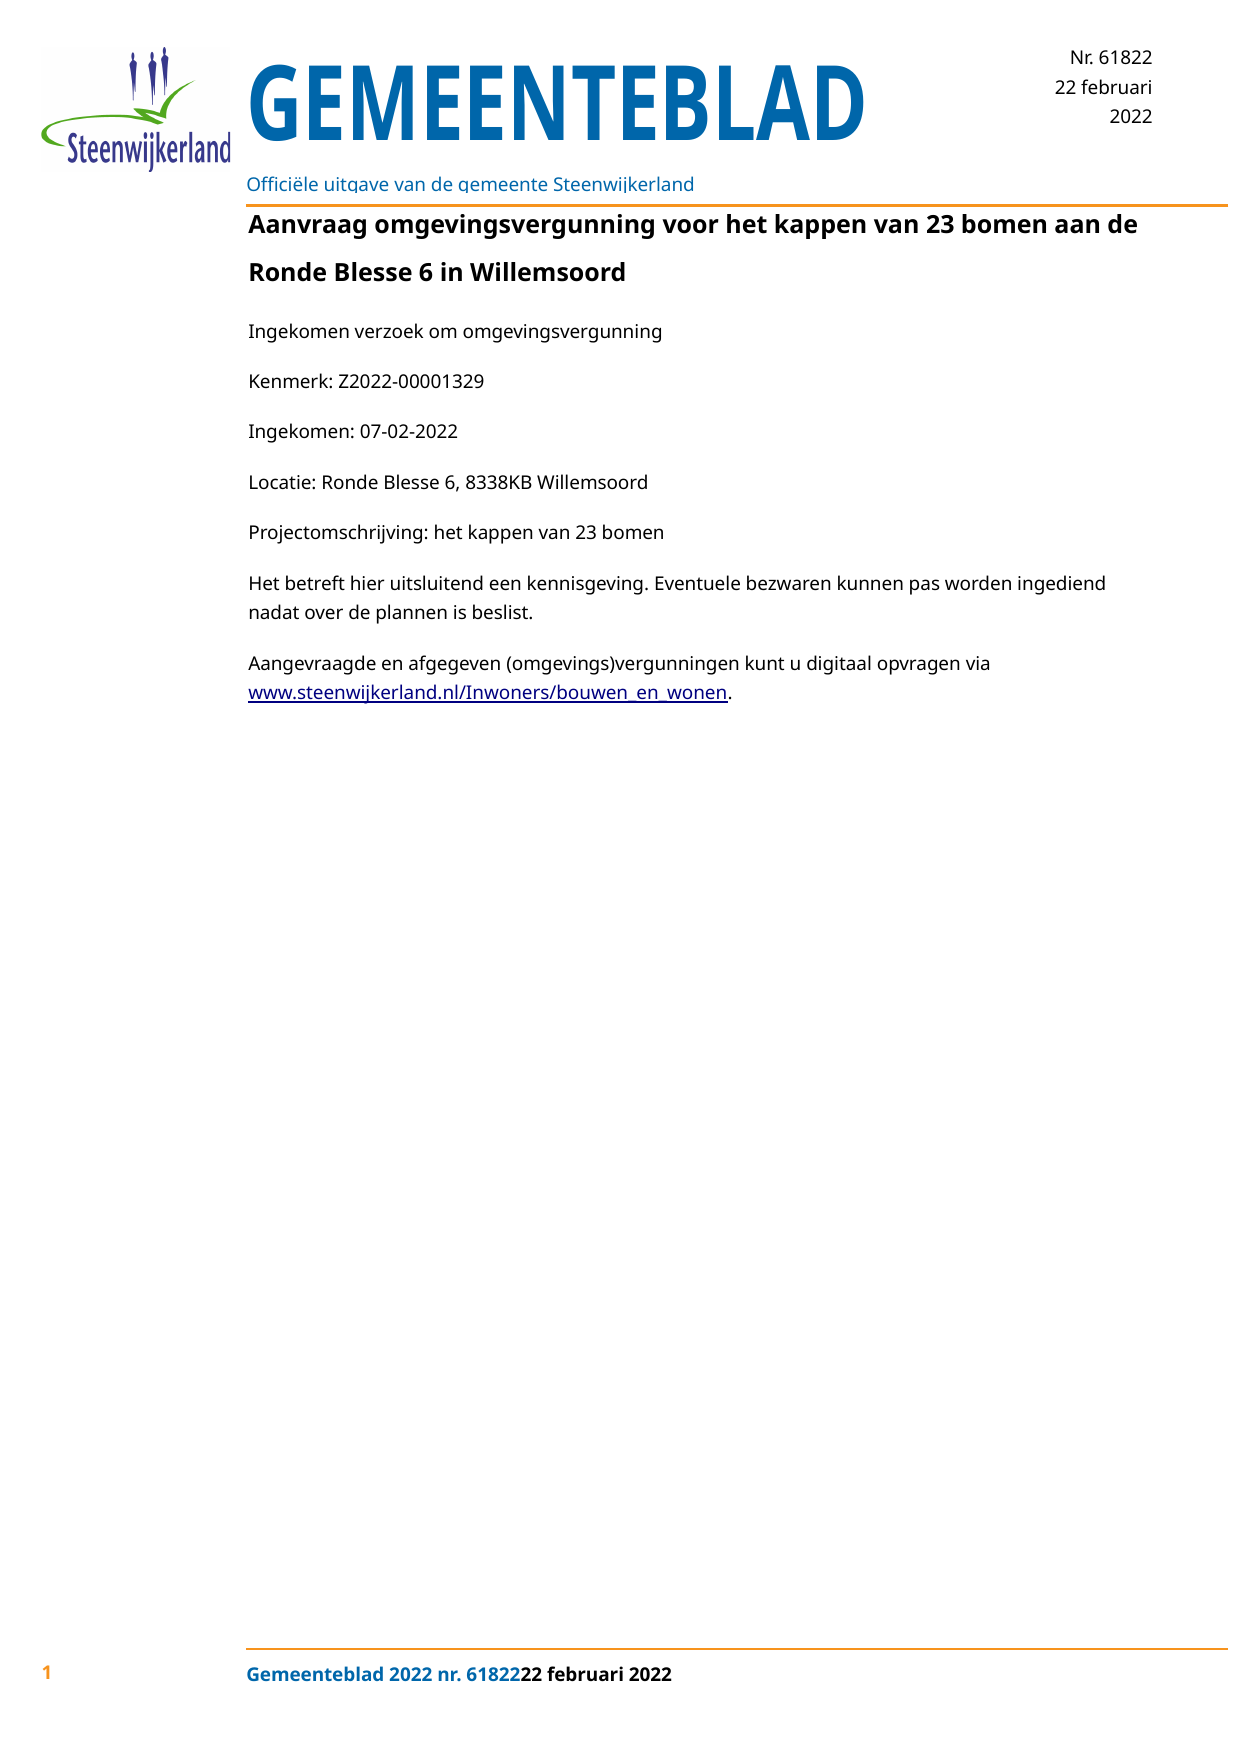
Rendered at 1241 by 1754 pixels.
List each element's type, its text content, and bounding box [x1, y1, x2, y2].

text Ingekomen verzoek om omgevingsvergunning [248, 318, 1152, 344]
text Locatie: Ronde Blesse 6, 8338KB Willemsoord [248, 469, 1152, 495]
text Projectomschrijving: het kappen van 23 bomen [248, 519, 1152, 545]
text Aangevraagde en afgegeven (omgevings)vergunningen kunt u digitaal opvragen via www.steenwijkerland.nl/Inwoners/bouwen_en_wonen. [248, 650, 1152, 705]
text Kenmerk: Z2022-00001329 [248, 368, 1152, 394]
picture [41, 47, 231, 172]
text Aanvraag omgevingsvergunning voor het kappen van 23 bomen aan de Ronde Blesse 6 in Willemsoord [248, 207, 1152, 288]
text Het betreft hier uitsluitend een kennisgeving. Eventuele bezwaren kunnen pas worden ingediend nadat over de plannen is beslist. [248, 570, 1152, 625]
text Ingekomen: 07-02-2022 [248, 419, 1152, 444]
